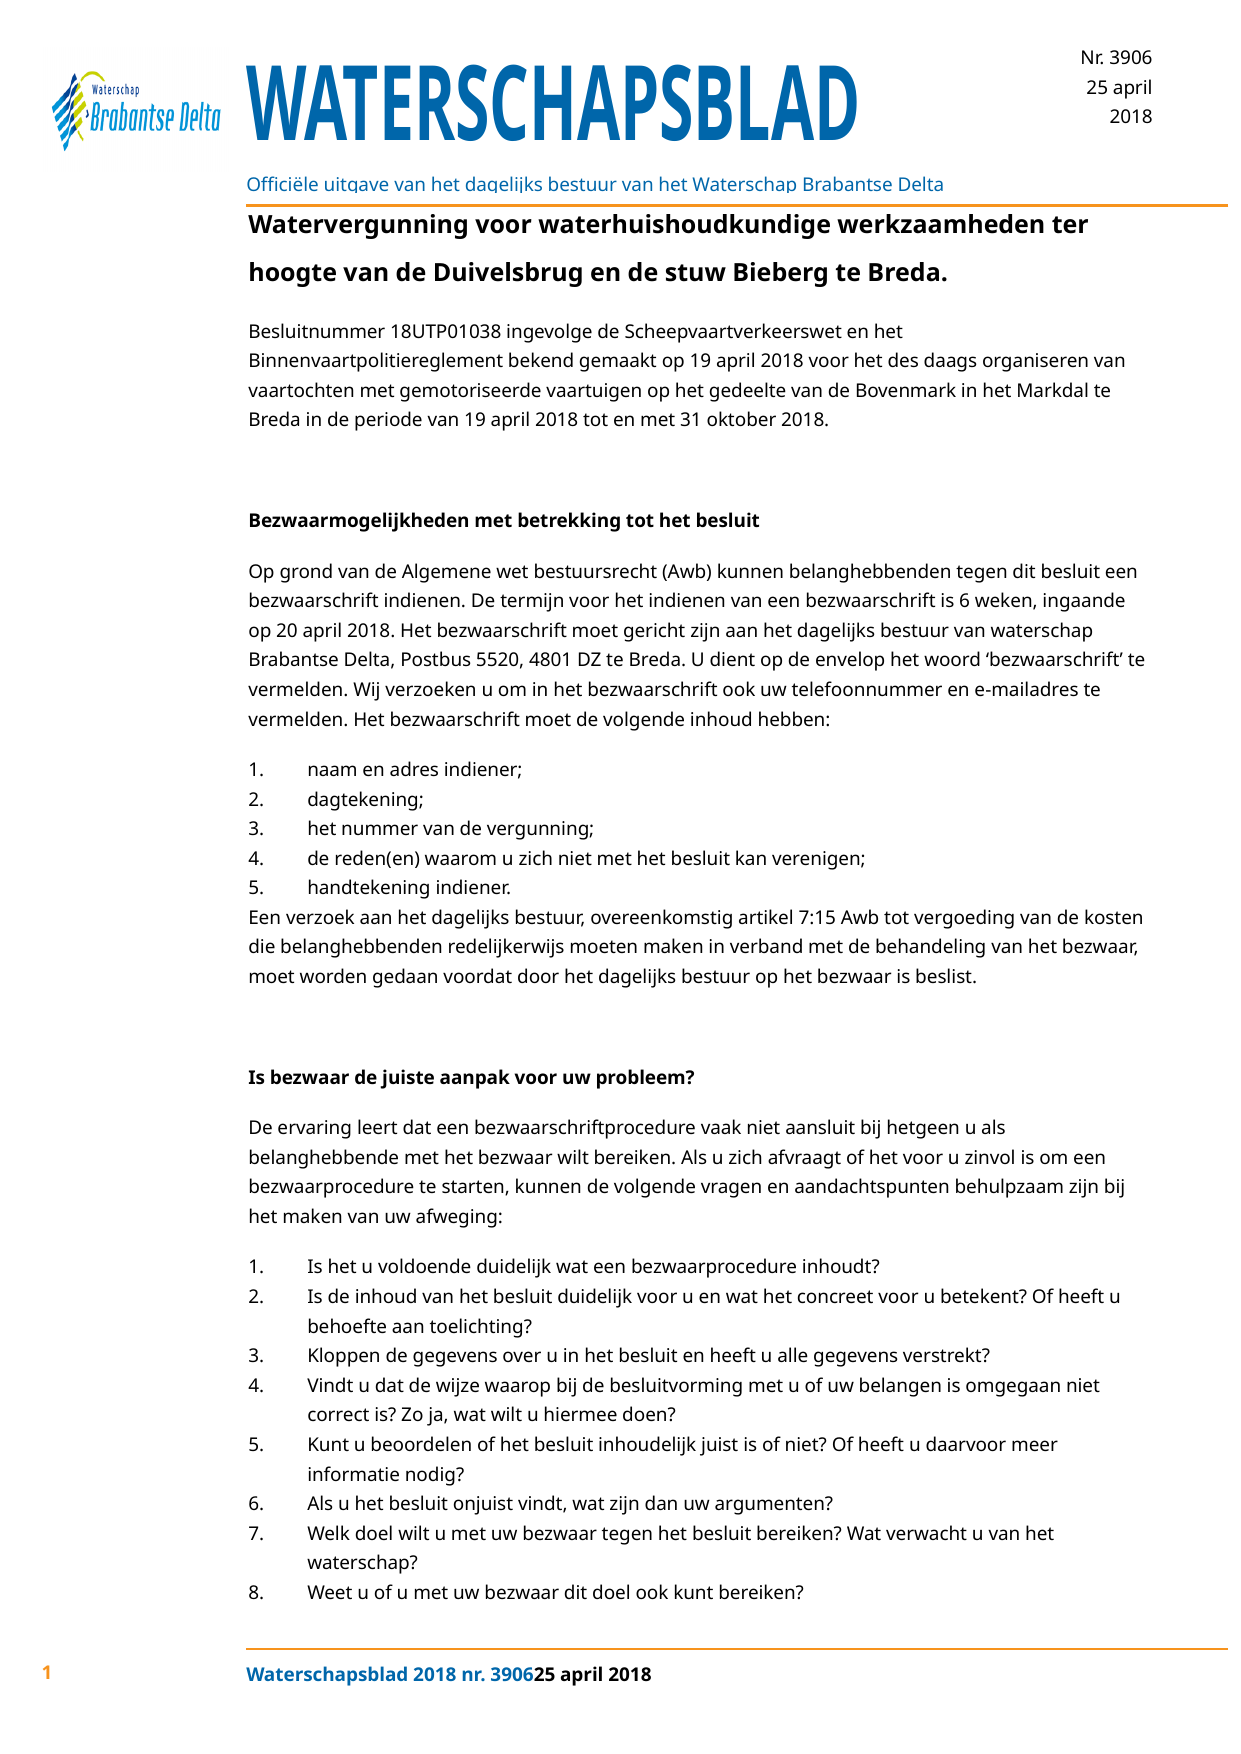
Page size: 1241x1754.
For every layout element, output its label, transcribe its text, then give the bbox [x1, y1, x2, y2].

text Besluitnummer 18UTP01038 ingevolge de Scheepvaartverkeerswet en het Binnenvaartpolitiereglement bekend gemaakt op 19 april 2018 voor het des daags organiseren van vaartochten met gemotoriseerde vaartuigen op het gedeelte van de Bovenmark in het Markdal te Breda in de periode van 19 april 2018 tot en met 31 oktober 2018. [248, 318, 1152, 432]
list Kloppen de gegevens over u in het besluit en heeft u alle gegevens verstrekt? [248, 1342, 1152, 1368]
picture [41, 47, 231, 172]
text Op grond van de Algemene wet bestuursrecht (Awb) kunnen belanghebbenden tegen dit besluit een bezwaarschrift indienen. De termijn voor het indienen van een bezwaarschrift is 6 weken, ingaande op 20 april 2018. Het bezwaarschrift moet gericht zijn aan het dagelijks bestuur van waterschap Brabantse Delta, Postbus 5520, 4801 DZ te Breda. U dient op de envelop het woord ‘bezwaarschrift’ te vermelden. Wij verzoeken u om in het bezwaarschrift ook uw telefoonnummer en e‑mailadres te vermelden. Het bezwaarschrift moet de volgende inhoud hebben: [248, 558, 1152, 732]
text De ervaring leert dat een bezwaarschriftprocedure vaak niet aansluit bij hetgeen u als belanghebbende met het bezwaar wilt bereiken. Als u zich afvraagt of het voor u zinvol is om een bezwaarprocedure te starten, kunnen de volgende vragen en aandachtspunten behulpzaam zijn bij het maken van uw afweging: [248, 1114, 1152, 1229]
list Vindt u dat de wijze waarop bij de besluitvorming met u of uw belangen is omgegaan niet correct is? Zo ja, wat wilt u hiermee doen? [248, 1372, 1152, 1427]
list Is de inhoud van het besluit duidelijk voor u en wat het concreet voor u betekent? Of heeft u behoefte aan toelichting? [248, 1283, 1152, 1339]
list het nummer van de vergunning; [248, 815, 1152, 841]
list handtekening indiener. [248, 874, 1152, 900]
text Een verzoek aan het dagelijks bestuur, overeenkomstig artikel 7:15 Awb tot vergoeding van de kosten die belanghebbenden redelijkerwijs moeten maken in verband met de behandeling van het bezwaar, moet worden gedaan voordat door het dagelijks bestuur op het bezwaar is beslist. [248, 904, 1152, 989]
list Is het u voldoende duidelijk wat een bezwaarprocedure inhoudt? [248, 1254, 1152, 1279]
list Weet u of u met uw bezwaar dit doel ook kunt bereiken? [248, 1579, 1152, 1605]
list dagtekening; [248, 786, 1152, 812]
text Watervergunning voor waterhuishoudkundige werkzaamheden ter hoogte van de Duivelsbrug en de stuw Bieberg te Breda. [248, 207, 1152, 288]
list Kunt u beoordelen of het besluit inhoudelijk juist is of niet? Of heeft u daarvoor meer informatie nodig? [248, 1431, 1152, 1487]
text Bezwaarmogelijkheden met betrekking tot het besluit [248, 507, 1152, 533]
list de reden(en) waarom u zich niet met het besluit kan verenigen; [248, 845, 1152, 871]
list naam en adres indiener; [248, 756, 1152, 782]
list Welk doel wilt u met uw bezwaar tegen het besluit bereiken? Wat verwacht u van het waterschap? [248, 1520, 1152, 1575]
list Als u het besluit onjuist vindt, wat zijn dan uw argumenten? [248, 1490, 1152, 1516]
text Is bezwaar de juiste aanpak voor uw probleem? [248, 1064, 1152, 1090]
